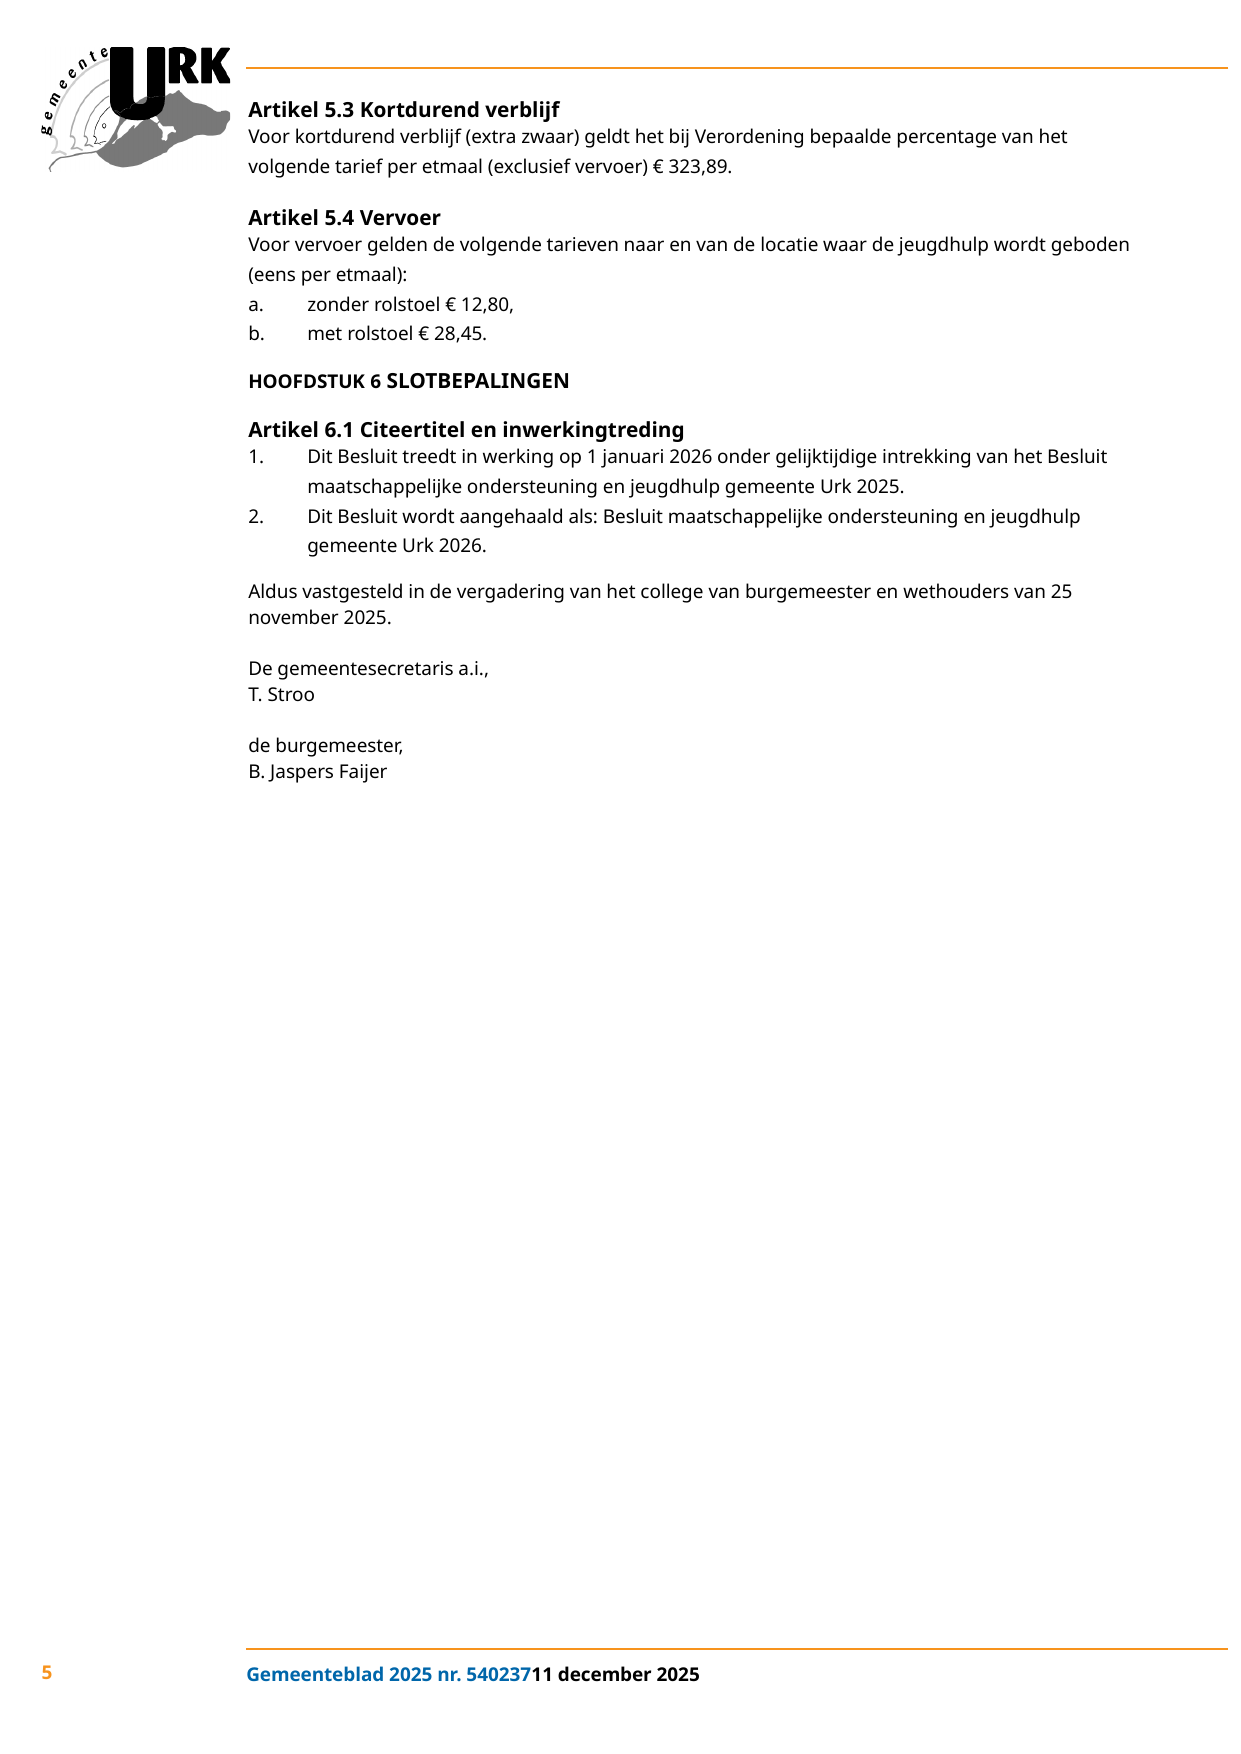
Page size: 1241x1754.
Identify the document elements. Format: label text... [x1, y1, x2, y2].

text Artikel 5.3 Kortdurend verblijf [248, 95, 1152, 123]
text Voor kortdurend verblijf (extra zwaar) geldt het bij Verordening bepaalde percentage van het volgende tarief per etmaal (exclusief vervoer) € 323,89. [248, 123, 1152, 178]
list Dit Besluit wordt aangehaald als: Besluit maatschappelijke ondersteuning en jeugdhulp gemeente Urk 2026. [248, 503, 1152, 558]
text Aldus vastgesteld in de vergadering van het college van burgemeester en wethouders van 25 november 2025. [248, 578, 1152, 629]
text de burgemeester, [248, 732, 1152, 758]
list met rolstoel € 28,45. [248, 320, 1152, 346]
text Artikel 6.1 Citeertitel en inwerkingtreding [248, 415, 1152, 444]
list zonder rolstoel € 12,80, [248, 291, 1152, 317]
picture [41, 47, 231, 172]
text De gemeentesecretaris a.i., [248, 655, 1152, 681]
list Dit Besluit treedt in werking op 1 januari 2026 onder gelijktijdige intrekking van het Besluit maatschappelijke ondersteuning en jeugdhulp gemeente Urk 2025. [248, 444, 1152, 499]
text Voor vervoer gelden de volgende tarieven naar en van de locatie waar de jeugdhulp wordt geboden (eens per etmaal): [248, 232, 1152, 287]
text Artikel 5.4 Vervoer [248, 203, 1152, 232]
text HOOFDSTUK 6 SLOTBEPALINGEN [248, 366, 1152, 394]
text T. Stroo [248, 681, 1152, 707]
text B. Jaspers Faijer [248, 758, 1152, 784]
